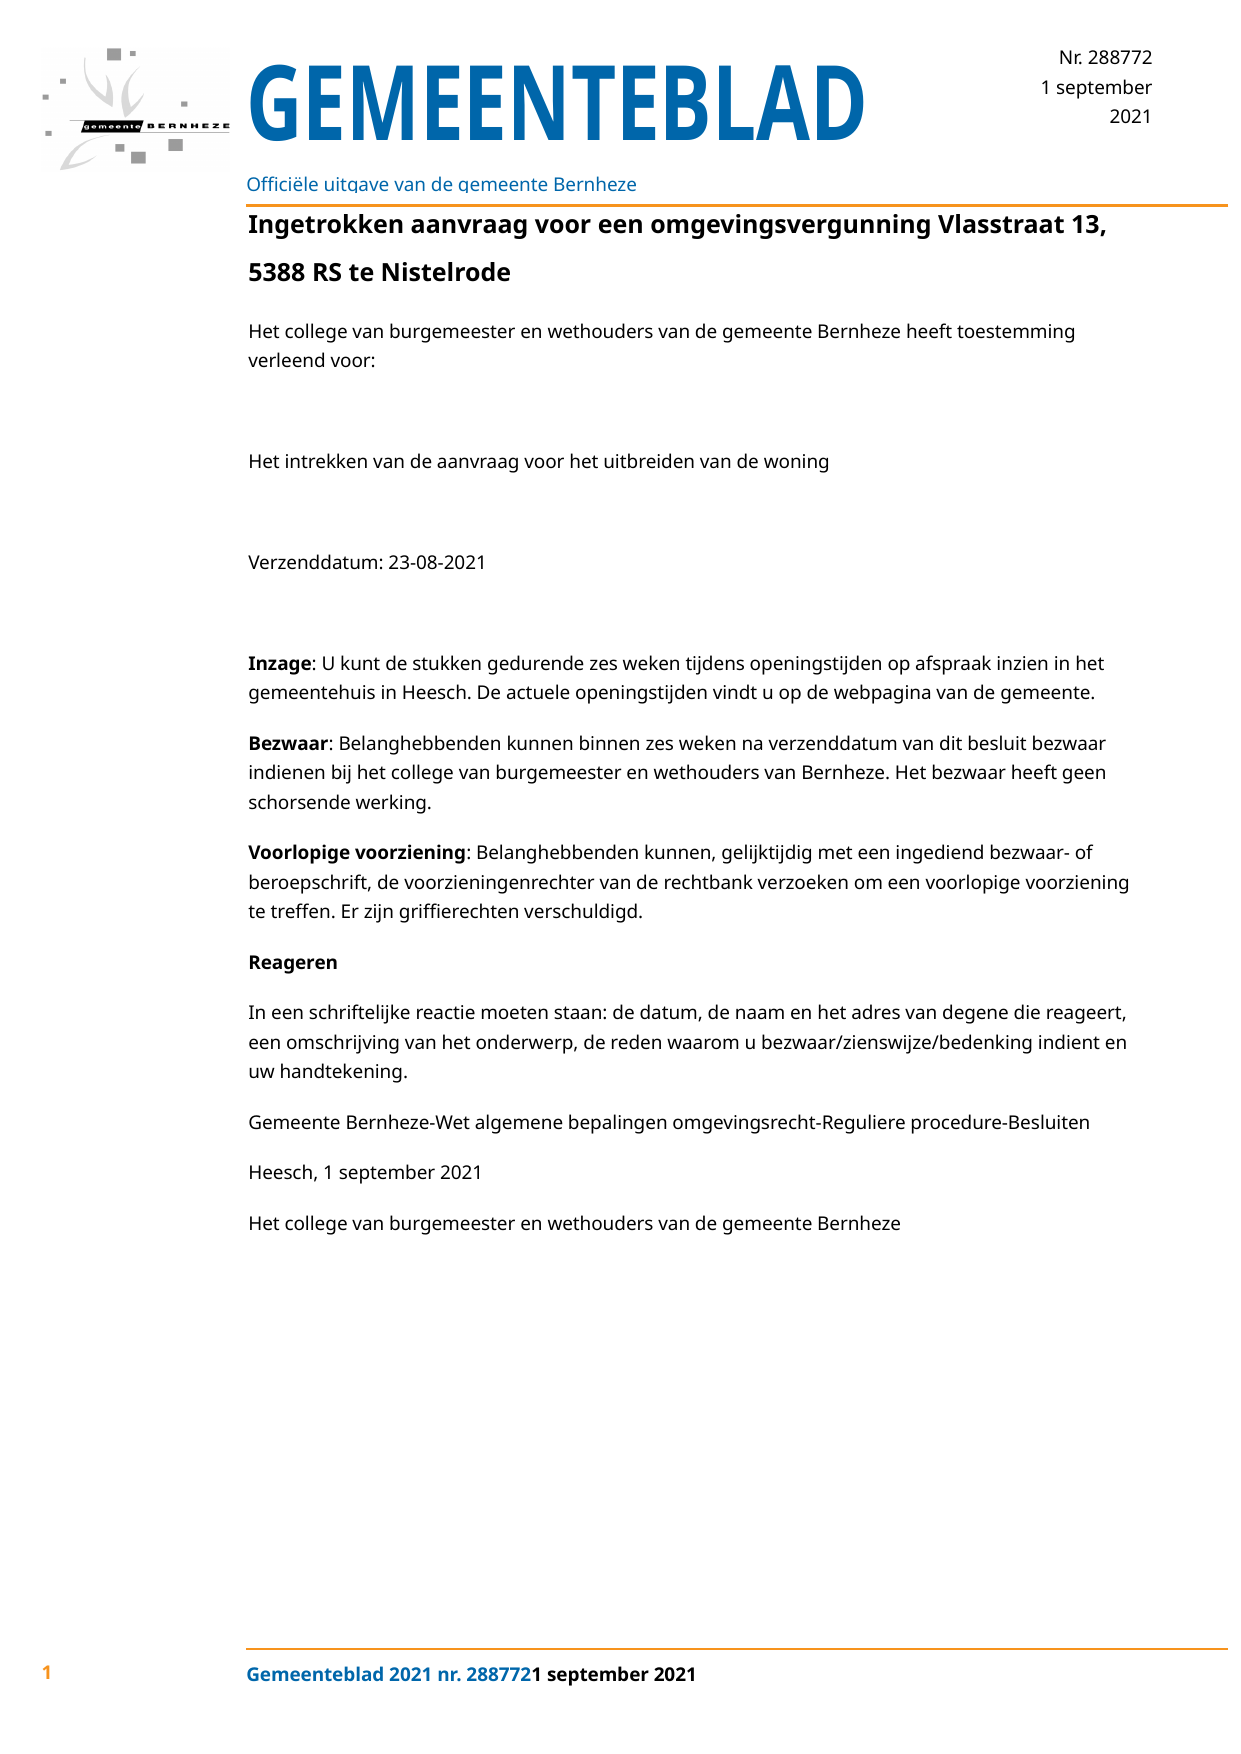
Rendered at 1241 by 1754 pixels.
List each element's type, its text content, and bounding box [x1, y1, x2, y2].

text Inzage: U kunt de stukken gedurende zes weken tijdens openingstijden op afspraak inzien in het gemeentehuis in Heesch. De actuele openingstijden vindt u op de webpagina van de gemeente. [248, 650, 1152, 705]
text Het intrekken van de aanvraag voor het uitbreiden van de woning [248, 448, 1152, 474]
picture [41, 47, 231, 172]
text Ingetrokken aanvraag voor een omgevingsvergunning Vlasstraat 13, 5388 RS te Nistelrode [248, 207, 1152, 288]
text Voorlopige voorziening: Belanghebbenden kunnen, gelijktijdig met een ingediend bezwaar- of beroepschrift, de voorzieningenrechter van de rechtbank verzoeken om een voorlopige voorziening te treffen. Er zijn griffierechten verschuldigd. [248, 839, 1152, 924]
text Reageren [248, 949, 1152, 975]
text In een schriftelijke reactie moeten staan: de datum, de naam en het adres van degene die reageert, een omschrijving van het onderwerp, de reden waarom u bezwaar/zienswijze/bedenking indient en uw handtekening. [248, 999, 1152, 1084]
text Verzenddatum: 23-08-2021 [248, 549, 1152, 575]
text Het college van burgemeester en wethouders van de gemeente Bernheze [248, 1210, 1152, 1236]
text Heesch, 1 september 2021 [248, 1159, 1152, 1185]
text Bezwaar: Belanghebbenden kunnen binnen zes weken na verzenddatum van dit besluit bezwaar indienen bij het college van burgemeester en wethouders van Bernheze. Het bezwaar heeft geen schorsende werking. [248, 730, 1152, 815]
text Het college van burgemeester en wethouders van de gemeente Bernheze heeft toestemming verleend voor: [248, 318, 1152, 373]
text Gemeente Bernheze-Wet algemene bepalingen omgevingsrecht-Reguliere procedure-Besluiten [248, 1109, 1152, 1135]
